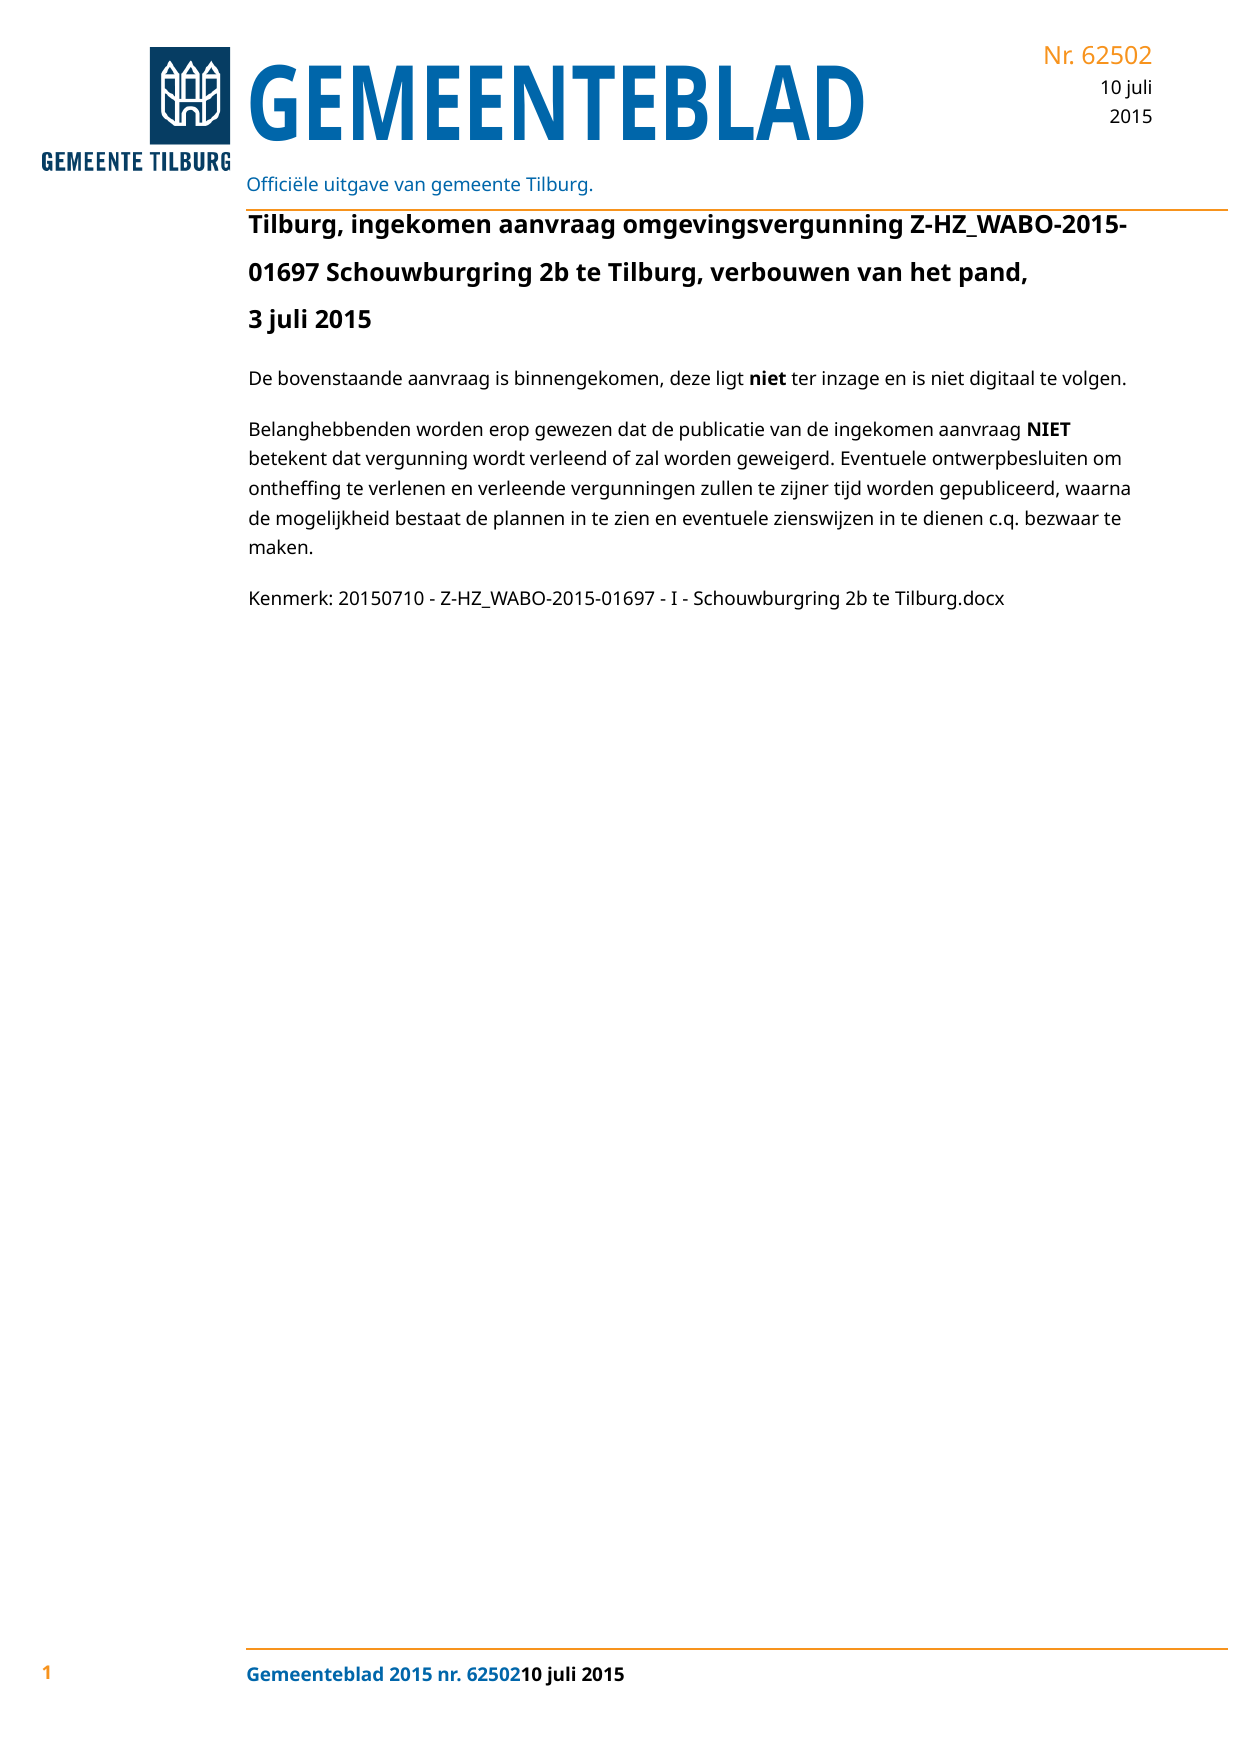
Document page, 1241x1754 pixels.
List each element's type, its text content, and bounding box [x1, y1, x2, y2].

text Belanghebbenden worden erop gewezen dat de publicatie van de ingekomen aanvraag NIET betekent dat vergunning wordt verleend of zal worden geweigerd. Eventuele ontwerpbesluiten om ontheffing te verlenen en verleende vergunningen zullen te zijner tijd worden gepubliceerd, waarna de mogelijkheid bestaat de plannen in te zien en eventuele zienswijzen in te dienen c.q. bezwaar te maken. [248, 416, 1152, 560]
text Tilburg, ingekomen aanvraag omgevingsvergunning Z-HZ_WABO-2015-01697 Schouwburgring 2b te Tilburg, verbouwen van het pand, 3 juli 2015 [248, 211, 1152, 336]
picture [41, 47, 231, 172]
text De bovenstaande aanvraag is binnengekomen, deze ligt niet ter inzage en is niet digitaal te volgen. [248, 366, 1152, 391]
text Kenmerk: 20150710 - Z-HZ_WABO-2015-01697 - I - Schouwburgring 2b te Tilburg.docx [248, 585, 1152, 610]
